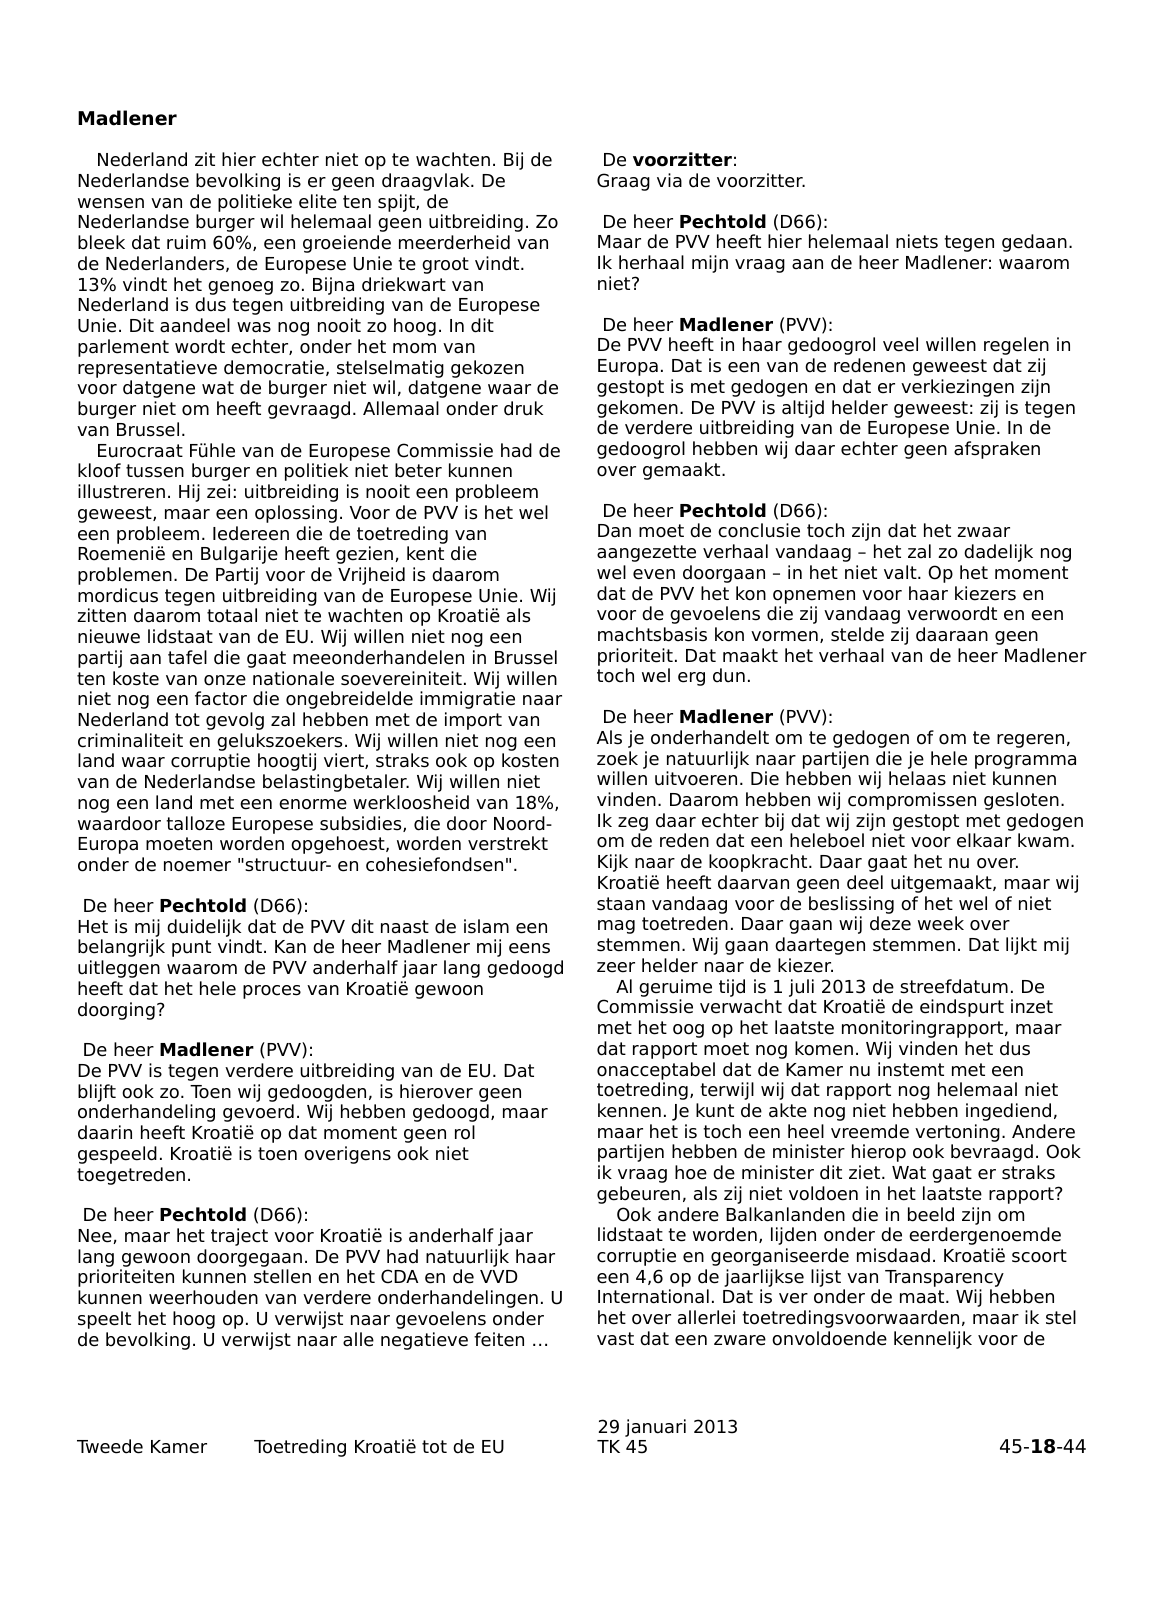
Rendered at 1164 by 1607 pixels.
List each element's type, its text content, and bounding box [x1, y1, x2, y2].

text De heer Madlener (PVV): [596, 314, 1087, 335]
text De heer Madlener (PVV): [596, 707, 1087, 728]
text Als je onderhandelt om te gedogen of om te regeren, zoek je natuurlijk naar partijen die je hele programma willen uitvoeren. Die hebben wij helaas niet kunnen vinden. Daarom hebben wij compromissen gesloten. Ik zeg daar echter bij dat wij zijn gestopt met gedogen om de reden dat een heleboel niet voor elkaar kwam. Kijk naar de koopkracht. Daar gaat het nu over. Kroatië heeft daarvan geen deel uitgemaakt, maar wij staan vandaag voor de beslissing of het wel of niet mag toetreden. Daar gaan wij deze week over stemmen. Wij gaan daartegen stemmen. Dat lijkt mij zeer helder naar de kiezer. [596, 728, 1087, 976]
text Ook andere Balkanlanden die in beeld zijn om lidstaat te worden, lijden onder de eerdergenoemde corruptie en georganiseerde misdaad. Kroatië scoort een 4,6 op de jaarlijkse lijst van Transparency International. Dat is ver onder de maat. Wij hebben het over allerlei toetredingsvoorwaarden, maar ik stel vast dat een zware onvoldoende kennelijk voor de [596, 1204, 1087, 1349]
text De heer Madlener (PVV): [77, 1040, 567, 1061]
text De heer Pechtold (D66): [596, 500, 1087, 521]
text Nederland zit hier echter niet op te wachten. Bij de Nederlandse bevolking is er geen draagvlak. De wensen van de politieke elite ten spijt, de Nederlandse burger wil helemaal geen uitbreiding. Zo bleek dat ruim 60%, een groeiende meerderheid van de Nederlanders, de Europese Unie te groot vindt. 13% vindt het genoeg zo. Bijna driekwart van Nederland is dus tegen uitbreiding van de Europese Unie. Dit aandeel was nog nooit zo hoog. In dit parlement wordt echter, onder het mom van representatieve democratie, stelselmatig gekozen voor datgene wat de burger niet wil, datgene waar de burger niet om heeft gevraagd. Allemaal onder druk van Brussel. [77, 150, 567, 440]
text Graag via de voorzitter. [596, 171, 1087, 192]
text Al geruime tijd is 1 juli 2013 de streefdatum. De Commissie verwacht dat Kroatië de eindspurt inzet met het oog op het laatste monitoringrapport, maar dat rapport moet nog komen. Wij vinden het dus onacceptabel dat de Kamer nu instemt met een toetreding, terwijl wij dat rapport nog helemaal niet kennen. Je kunt de akte nog niet hebben ingediend, maar het is toch een heel vreemde vertoning. Andere partijen hebben de minister hierop ook bevraagd. Ook ik vraag hoe de minister dit ziet. Wat gaat er straks gebeuren, als zij niet voldoen in het laatste rapport? [596, 976, 1087, 1204]
text De heer Pechtold (D66): [596, 212, 1087, 232]
text De PVV is tegen verdere uitbreiding van de EU. Dat blijft ook zo. Toen wij gedoogden, is hierover geen onderhandeling gevoerd. Wij hebben gedoogd, maar daarin heeft Kroatië op dat moment geen rol gespeeld. Kroatië is toen overigens ook niet toegetreden. [77, 1061, 567, 1185]
text Het is mij duidelijk dat de PVV dit naast de islam een belangrijk punt vindt. Kan de heer Madlener mij eens uitleggen waarom de PVV anderhalf jaar lang gedoogd heeft dat het hele proces van Kroatië gewoon doorging? [77, 916, 567, 1020]
text Eurocraat Fühle van de Europese Commissie had de kloof tussen burger en politiek niet beter kunnen illustreren. Hij zei: uitbreiding is nooit een probleem geweest, maar een oplossing. Voor de PVV is het wel een probleem. Iedereen die de toetreding van Roemenië en Bulgarije heeft gezien, kent die problemen. De Partij voor de Vrijheid is daarom mordicus tegen uitbreiding van de Europese Unie. Wij zitten daarom totaal niet te wachten op Kroatië als nieuwe lidstaat van de EU. Wij willen niet nog een partij aan tafel die gaat meeonderhandelen in Brussel ten koste van onze nationale soevereiniteit. Wij willen niet nog een factor die ongebreidelde immigratie naar Nederland tot gevolg zal hebben met de import van criminaliteit en gelukszoekers. Wij willen niet nog een land waar corruptie hoogtij viert, straks ook op kosten van de Nederlandse belastingbetaler. Wij willen niet nog een land met een enorme werkloosheid van 18%, waardoor talloze Europese subsidies, die door Noord-Europa moeten worden opgehoest, worden verstrekt onder de noemer "structuur- en cohesiefondsen". [77, 440, 567, 876]
text De PVV heeft in haar gedoogrol veel willen regelen in Europa. Dat is een van de redenen geweest dat zij gestopt is met gedogen en dat er verkiezingen zijn gekomen. De PVV is altijd helder geweest: zij is tegen de verdere uitbreiding van de Europese Unie. In de gedoogrol hebben wij daar echter geen afspraken over gemaakt. [596, 335, 1087, 480]
text De heer Pechtold (D66): [77, 896, 567, 916]
text De heer Pechtold (D66): [77, 1205, 567, 1226]
text De voorzitter: [596, 150, 1087, 171]
text Nee, maar het traject voor Kroatië is anderhalf jaar lang gewoon doorgegaan. De PVV had natuurlijk haar prioriteiten kunnen stellen en het CDA en de VVD kunnen weerhouden van verdere onderhandelingen. U speelt het hoog op. U verwijst naar gevoelens onder de bevolking. U verwijst naar alle negatieve feiten … [77, 1226, 567, 1350]
text Maar de PVV heeft hier helemaal niets tegen gedaan. Ik herhaal mijn vraag aan de heer Madlener: waarom niet? [596, 232, 1087, 294]
text Dan moet de conclusie toch zijn dat het zwaar aangezette verhaal vandaag – het zal zo dadelijk nog wel even doorgaan – in het niet valt. Op het moment dat de PVV het kon opnemen voor haar kiezers en voor de gevoelens die zij vandaag verwoordt en een machtsbasis kon vormen, stelde zij daaraan geen prioriteit. Dat maakt het verhaal van de heer Madlener toch wel erg dun. [596, 521, 1087, 687]
